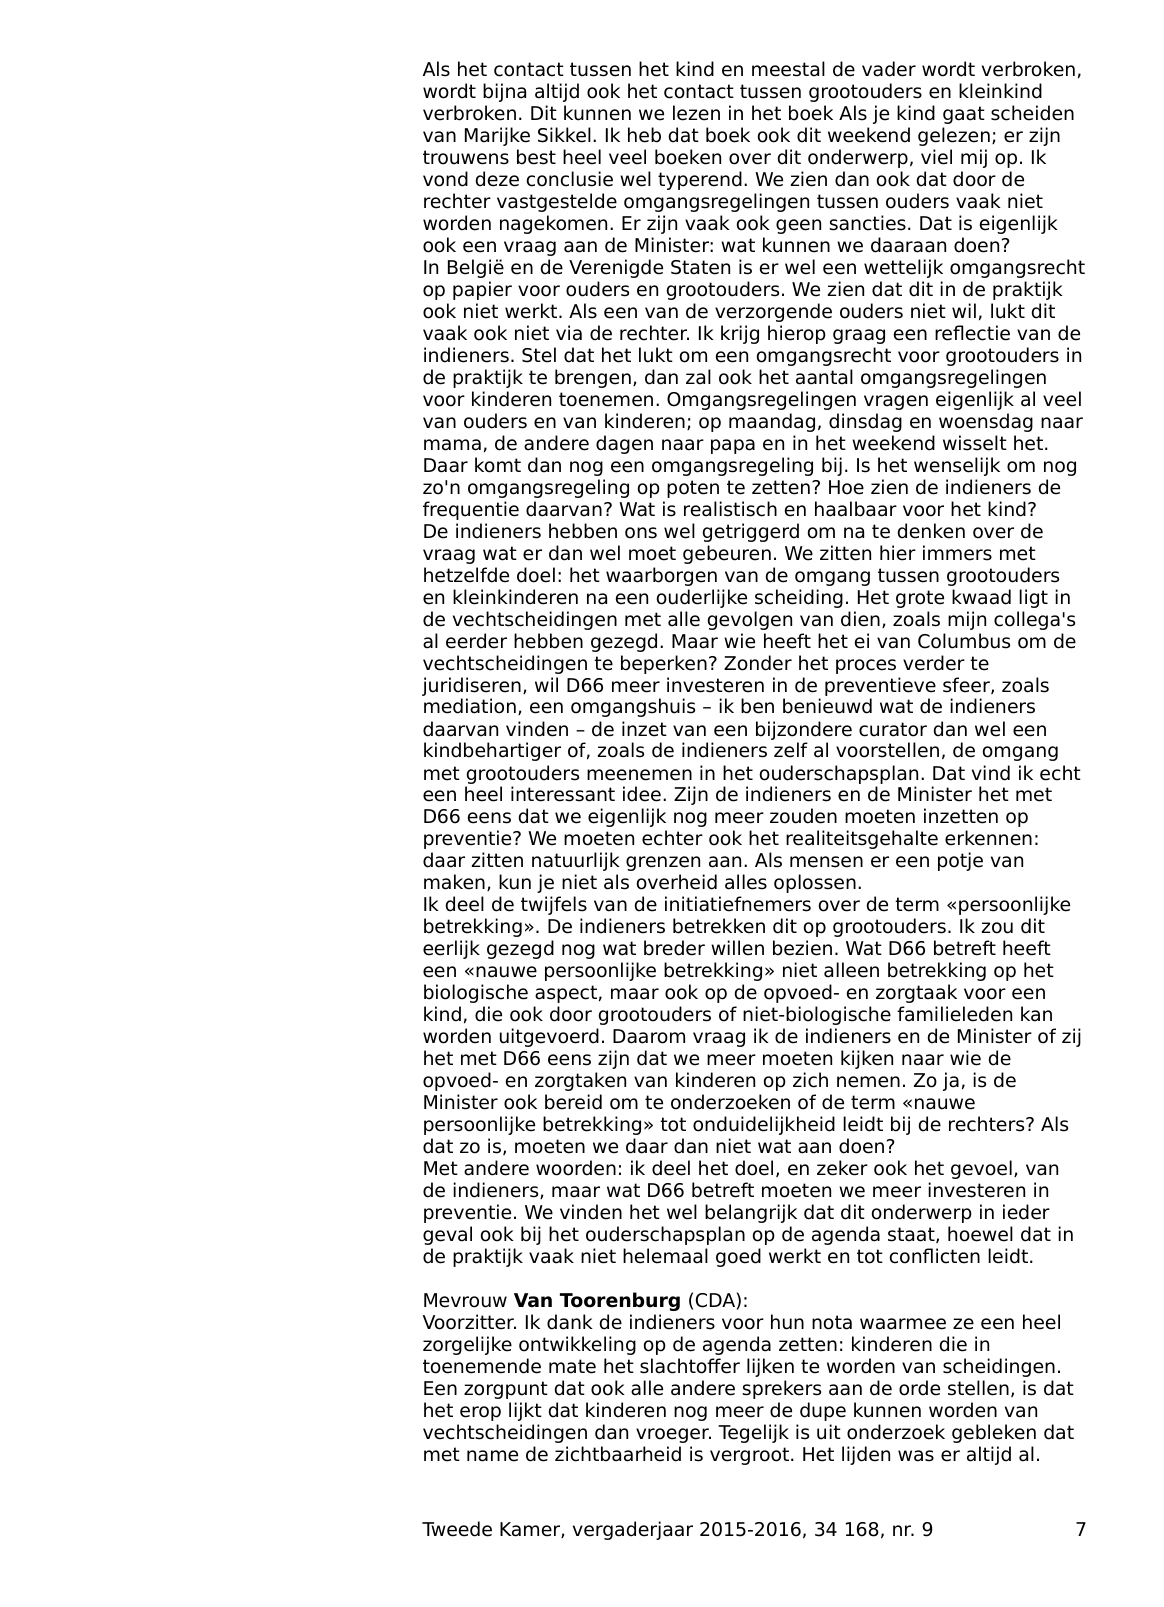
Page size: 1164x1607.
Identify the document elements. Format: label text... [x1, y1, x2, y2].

text In België en de Verenigde Staten is er wel een wettelijk omgangsrecht op papier voor ouders en grootouders. We zien dat dit in de praktijk ook niet werkt. Als een van de verzorgende ouders niet wil, lukt dit vaak ook niet via de rechter. Ik krijg hierop graag een reflectie van de indieners. Stel dat het lukt om een omgangsrecht voor grootouders in de praktijk te brengen, dan zal ook het aantal omgangsregelingen voor kinderen toenemen. Omgangsregelingen vragen eigenlijk al veel van ouders en van kinderen; op maandag, dinsdag en woensdag naar mama, de andere dagen naar papa en in het weekend wisselt het. Daar komt dan nog een omgangsregeling bij. Is het wenselijk om nog zo'n omgangsregeling op poten te zetten? Hoe zien de indieners de frequentie daarvan? Wat is realistisch en haalbaar voor het kind? [422, 257, 1087, 521]
text Voorzitter. Ik dank de indieners voor hun nota waarmee ze een heel zorgelijke ontwikkeling op de agenda zetten: kinderen die in toenemende mate het slachtoffer lijken te worden van scheidingen. Een zorgpunt dat ook alle andere sprekers aan de orde stellen, is dat het erop lijkt dat kinderen nog meer de dupe kunnen worden van vechtscheidingen dan vroeger. Tegelijk is uit onderzoek gebleken dat met name de zichtbaarheid is vergroot. Het lijden was er altijd al. [422, 1312, 1087, 1466]
text De indieners hebben ons wel getriggerd om na te denken over de vraag wat er dan wel moet gebeuren. We zitten hier immers met hetzelfde doel: het waarborgen van de omgang tussen grootouders en kleinkinderen na een ouderlijke scheiding. Het grote kwaad ligt in de vechtscheidingen met alle gevolgen van dien, zoals mijn collega's al eerder hebben gezegd. Maar wie heeft het ei van Columbus om de vechtscheidingen te beperken? Zonder het proces verder te juridiseren, wil D66 meer investeren in de preventieve sfeer, zoals mediation, een omgangshuis – ik ben benieuwd wat de indieners daarvan vinden – de inzet van een bijzondere curator dan wel een kindbehartiger of, zoals de indieners zelf al voorstellen, de omgang met grootouders meenemen in het ouderschapsplan. Dat vind ik echt een heel interessant idee. Zijn de indieners en de Minister het met D66 eens dat we eigenlijk nog meer zouden moeten inzetten op preventie? We moeten echter ook het realiteitsgehalte erkennen: daar zitten natuurlijk grenzen aan. Als mensen er een potje van maken, kun je niet als overheid alles oplossen. [422, 521, 1087, 894]
text Met andere woorden: ik deel het doel, en zeker ook het gevoel, van de indieners, maar wat D66 betreft moeten we meer investeren in preventie. We vinden het wel belangrijk dat dit onderwerp in ieder geval ook bij het ouderschapsplan op de agenda staat, hoewel dat in de praktijk vaak niet helemaal goed werkt en tot conflicten leidt. [422, 1158, 1087, 1268]
text Ik deel de twijfels van de initiatiefnemers over de term «persoonlijke betrekking». De indieners betrekken dit op grootouders. Ik zou dit eerlijk gezegd nog wat breder willen bezien. Wat D66 betreft heeft een «nauwe persoonlijke betrekking» niet alleen betrekking op het biologische aspect, maar ook op de opvoed- en zorgtaak voor een kind, die ook door grootouders of niet-biologische familieleden kan worden uitgevoerd. Daarom vraag ik de indieners en de Minister of zij het met D66 eens zijn dat we meer moeten kijken naar wie de opvoed- en zorgtaken van kinderen op zich nemen. Zo ja, is de Minister ook bereid om te onderzoeken of de term «nauwe persoonlijke betrekking» tot onduidelijkheid leidt bij de rechters? Als dat zo is, moeten we daar dan niet wat aan doen? [422, 894, 1087, 1158]
text Als het contact tussen het kind en meestal de vader wordt verbroken, wordt bijna altijd ook het contact tussen grootouders en kleinkind verbroken. Dit kunnen we lezen in het boek Als je kind gaat scheiden van Marijke Sikkel. Ik heb dat boek ook dit weekend gelezen; er zijn trouwens best heel veel boeken over dit onderwerp, viel mij op. Ik vond deze conclusie wel typerend. We zien dan ook dat door de rechter vastgestelde omgangsregelingen tussen ouders vaak niet worden nagekomen. Er zijn vaak ook geen sancties. Dat is eigenlijk ook een vraag aan de Minister: wat kunnen we daaraan doen? [422, 59, 1087, 257]
text Mevrouw Van Toorenburg (CDA): [422, 1290, 1087, 1312]
